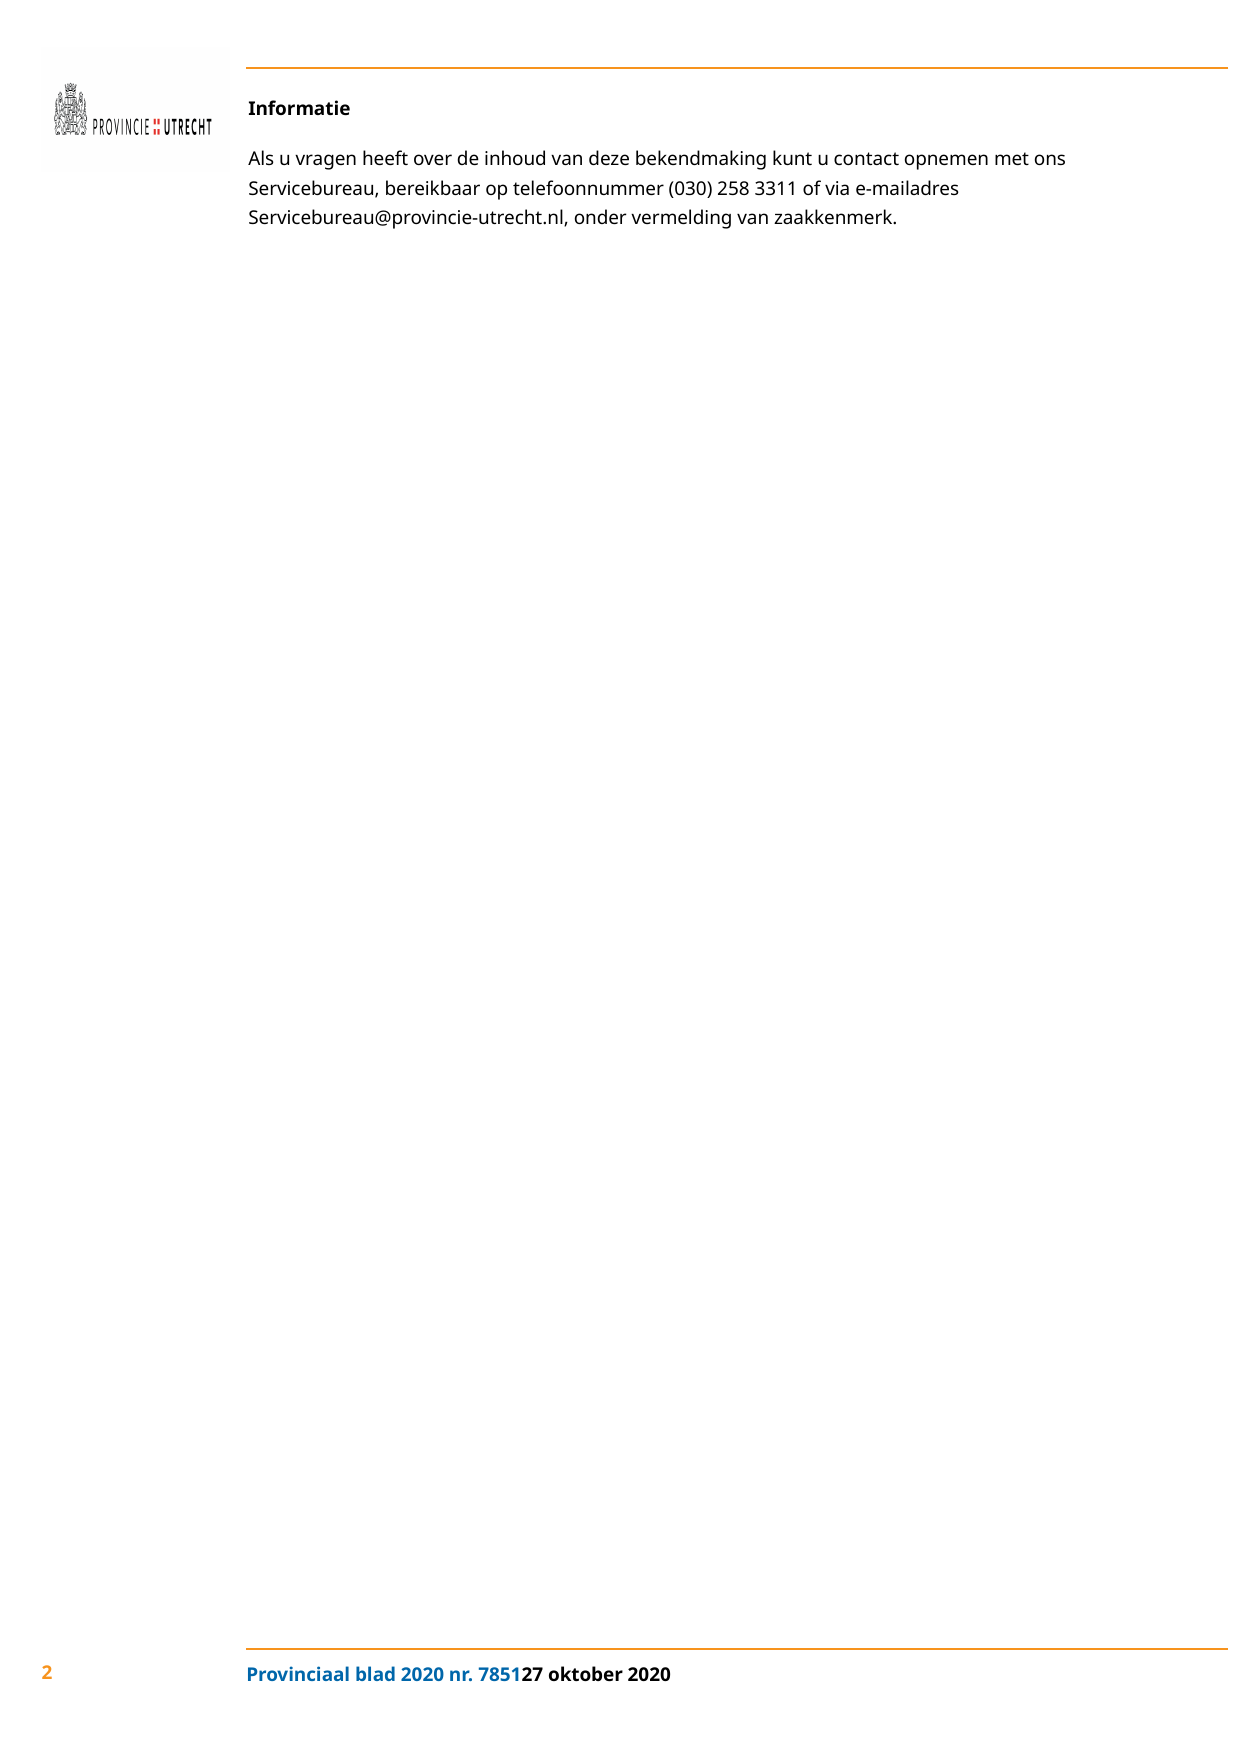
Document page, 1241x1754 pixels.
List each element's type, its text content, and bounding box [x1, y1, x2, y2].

text Als u vragen heeft over de inhoud van deze bekendmaking kunt u contact opnemen met ons Servicebureau, bereikbaar op telefoonnummer (030) 258 3311 of via e-mailadres Servicebureau@provincie-utrecht.nl, onder vermelding van zaakkenmerk. [248, 145, 1152, 230]
text Informatie [248, 95, 1152, 121]
picture [41, 47, 231, 172]
